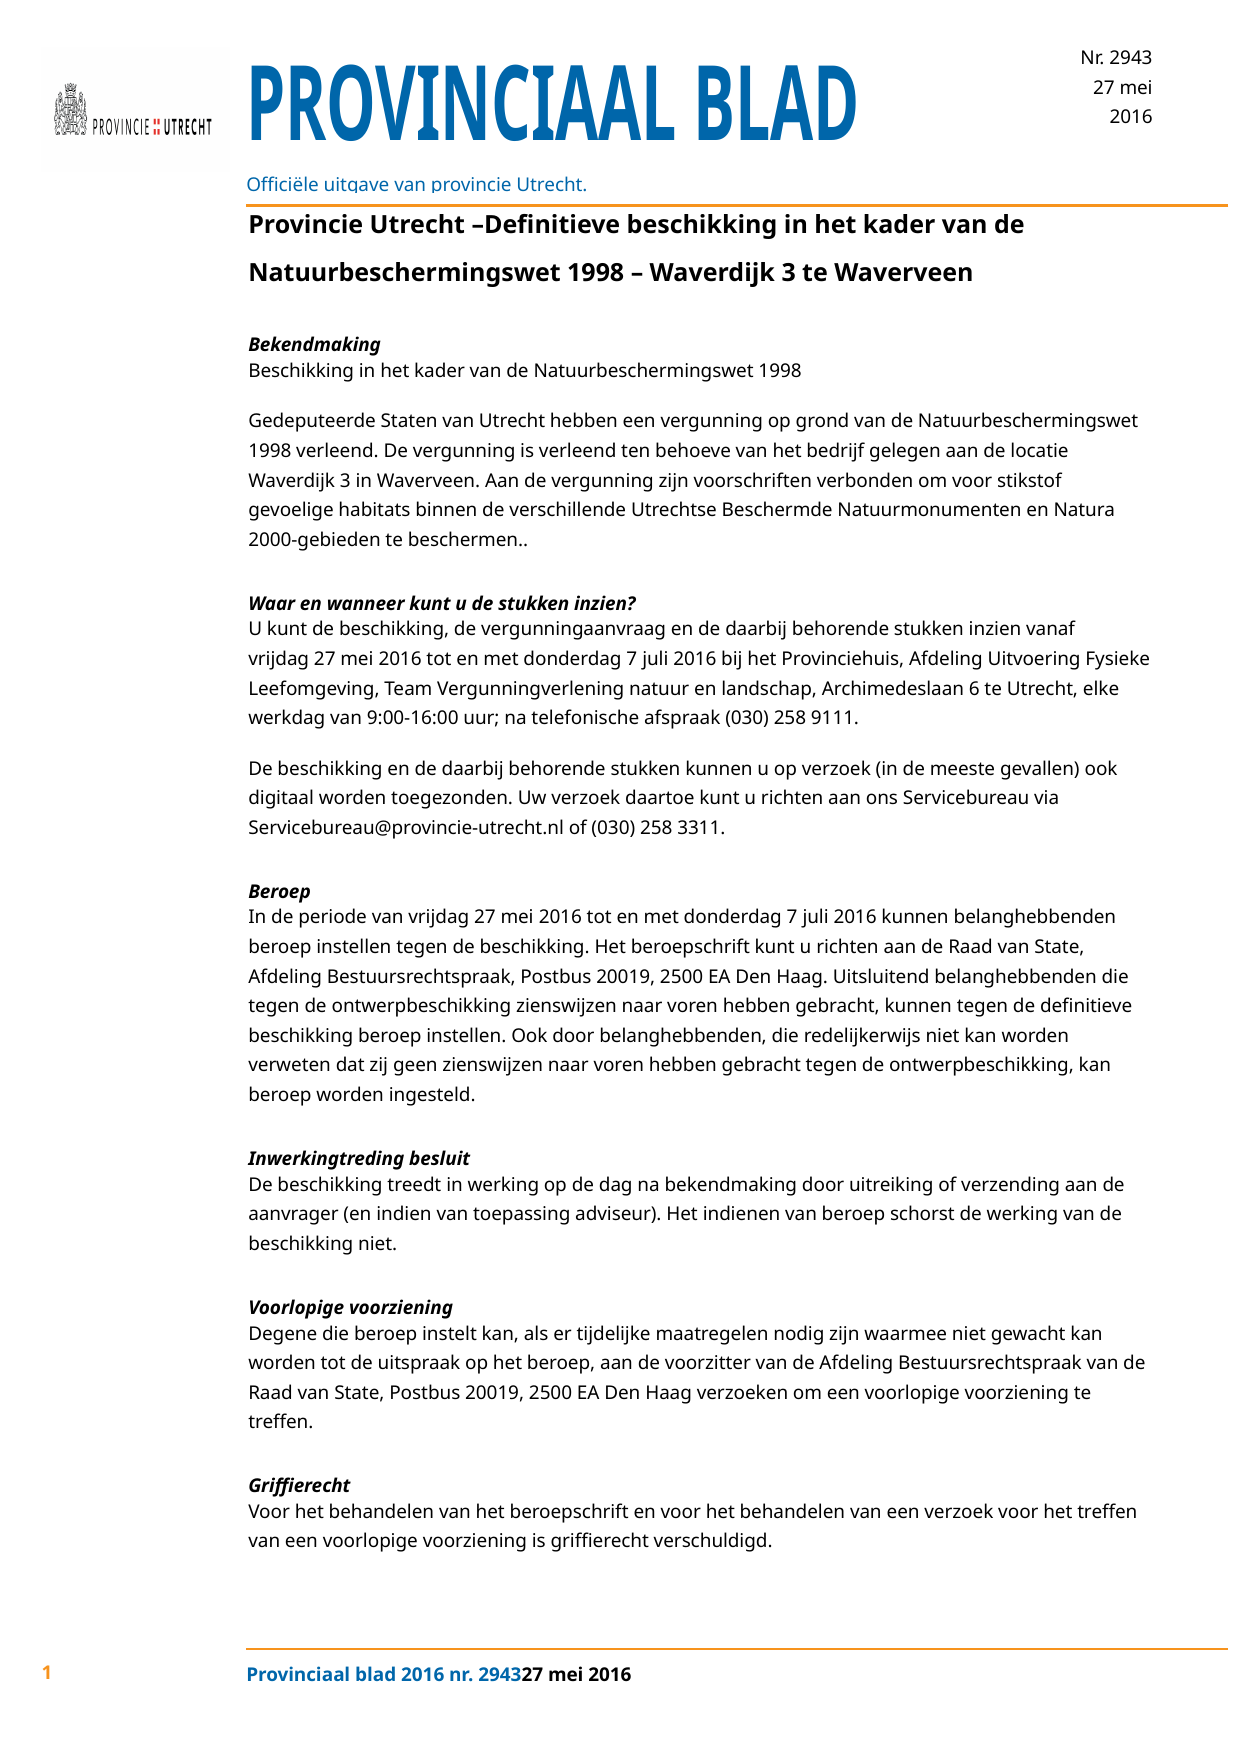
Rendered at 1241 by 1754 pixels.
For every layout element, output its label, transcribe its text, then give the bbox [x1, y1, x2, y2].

text Bekendmaking [248, 331, 1152, 357]
text De beschikking en de daarbij behorende stukken kunnen u op verzoek (in de meeste gevallen) ook digitaal worden toegezonden. Uw verzoek daartoe kunt u richten aan ons Servicebureau via Servicebureau@provincie-utrecht.nl of (030) 258 3311. [248, 755, 1152, 840]
text Beroep [248, 878, 1152, 904]
text Gedeputeerde Staten van Utrecht hebben een vergunning op grond van de Natuurbeschermingswet 1998 verleend. De vergunning is verleend ten behoeve van het bedrijf gelegen aan de locatie Waverdijk 3 in Waverveen. Aan de vergunning zijn voorschriften verbonden om voor stikstof gevoelige habitats binnen de verschillende Utrechtse Beschermde Natuurmonumenten en Natura 2000-gebieden te beschermen.. [248, 408, 1152, 552]
text Waar en wanneer kunt u de stukken inzien? [248, 590, 1152, 616]
picture [41, 47, 231, 172]
text In de periode van vrijdag 27 mei 2016 tot en met donderdag 7 juli 2016 kunnen belanghebbenden beroep instellen tegen de beschikking. Het beroepschrift kunt u richten aan de Raad van State, Afdeling Bestuursrechtspraak, Postbus 20019, 2500 EA Den Haag. Uitsluitend belanghebbenden die tegen de ontwerpbeschikking zienswijzen naar voren hebben gebracht, kunnen tegen de definitieve beschikking beroep instellen. Ook door belanghebbenden, die redelijkerwijs niet kan worden verweten dat zij geen zienswijzen naar voren hebben gebracht tegen de ontwerpbeschikking, kan beroep worden ingesteld. [248, 904, 1152, 1107]
text Voor het behandelen van het beroepschrift en voor het behandelen van een verzoek voor het treffen van een voorlopige voorziening is griffierecht verschuldigd. [248, 1498, 1152, 1553]
text Griffierecht [248, 1472, 1152, 1498]
text Voorlopige voorziening [248, 1294, 1152, 1320]
text De beschikking treedt in werking op de dag na bekendmaking door uitreiking of verzending aan de aanvrager (en indien van toepassing adviseur). Het indienen van beroep schorst de werking van de beschikking niet. [248, 1171, 1152, 1256]
text Beschikking in het kader van de Natuurbeschermingswet 1998 [248, 357, 1152, 383]
text Inwerkingtreding besluit [248, 1145, 1152, 1171]
text Degene die beroep instelt kan, als er tijdelijke maatregelen nodig zijn waarmee niet gewacht kan worden tot de uitspraak op het beroep, aan de voorzitter van de Afdeling Bestuursrechtspraak van de Raad van State, Postbus 20019, 2500 EA Den Haag verzoeken om een voorlopige voorziening te treffen. [248, 1320, 1152, 1434]
text Provincie Utrecht –Definitieve beschikking in het kader van de Natuurbeschermingswet 1998 – Waverdijk 3 te Waverveen [248, 207, 1152, 288]
text U kunt de beschikking, de vergunningaanvraag en de daarbij behorende stukken inzien vanaf vrijdag 27 mei 2016 tot en met donderdag 7 juli 2016 bij het Provinciehuis, Afdeling Uitvoering Fysieke Leefomgeving, Team Vergunningverlening natuur en landschap, Archimedeslaan 6 te Utrecht, elke werkdag van 9:00-16:00 uur; na telefonische afspraak (030) 258 9111. [248, 616, 1152, 730]
